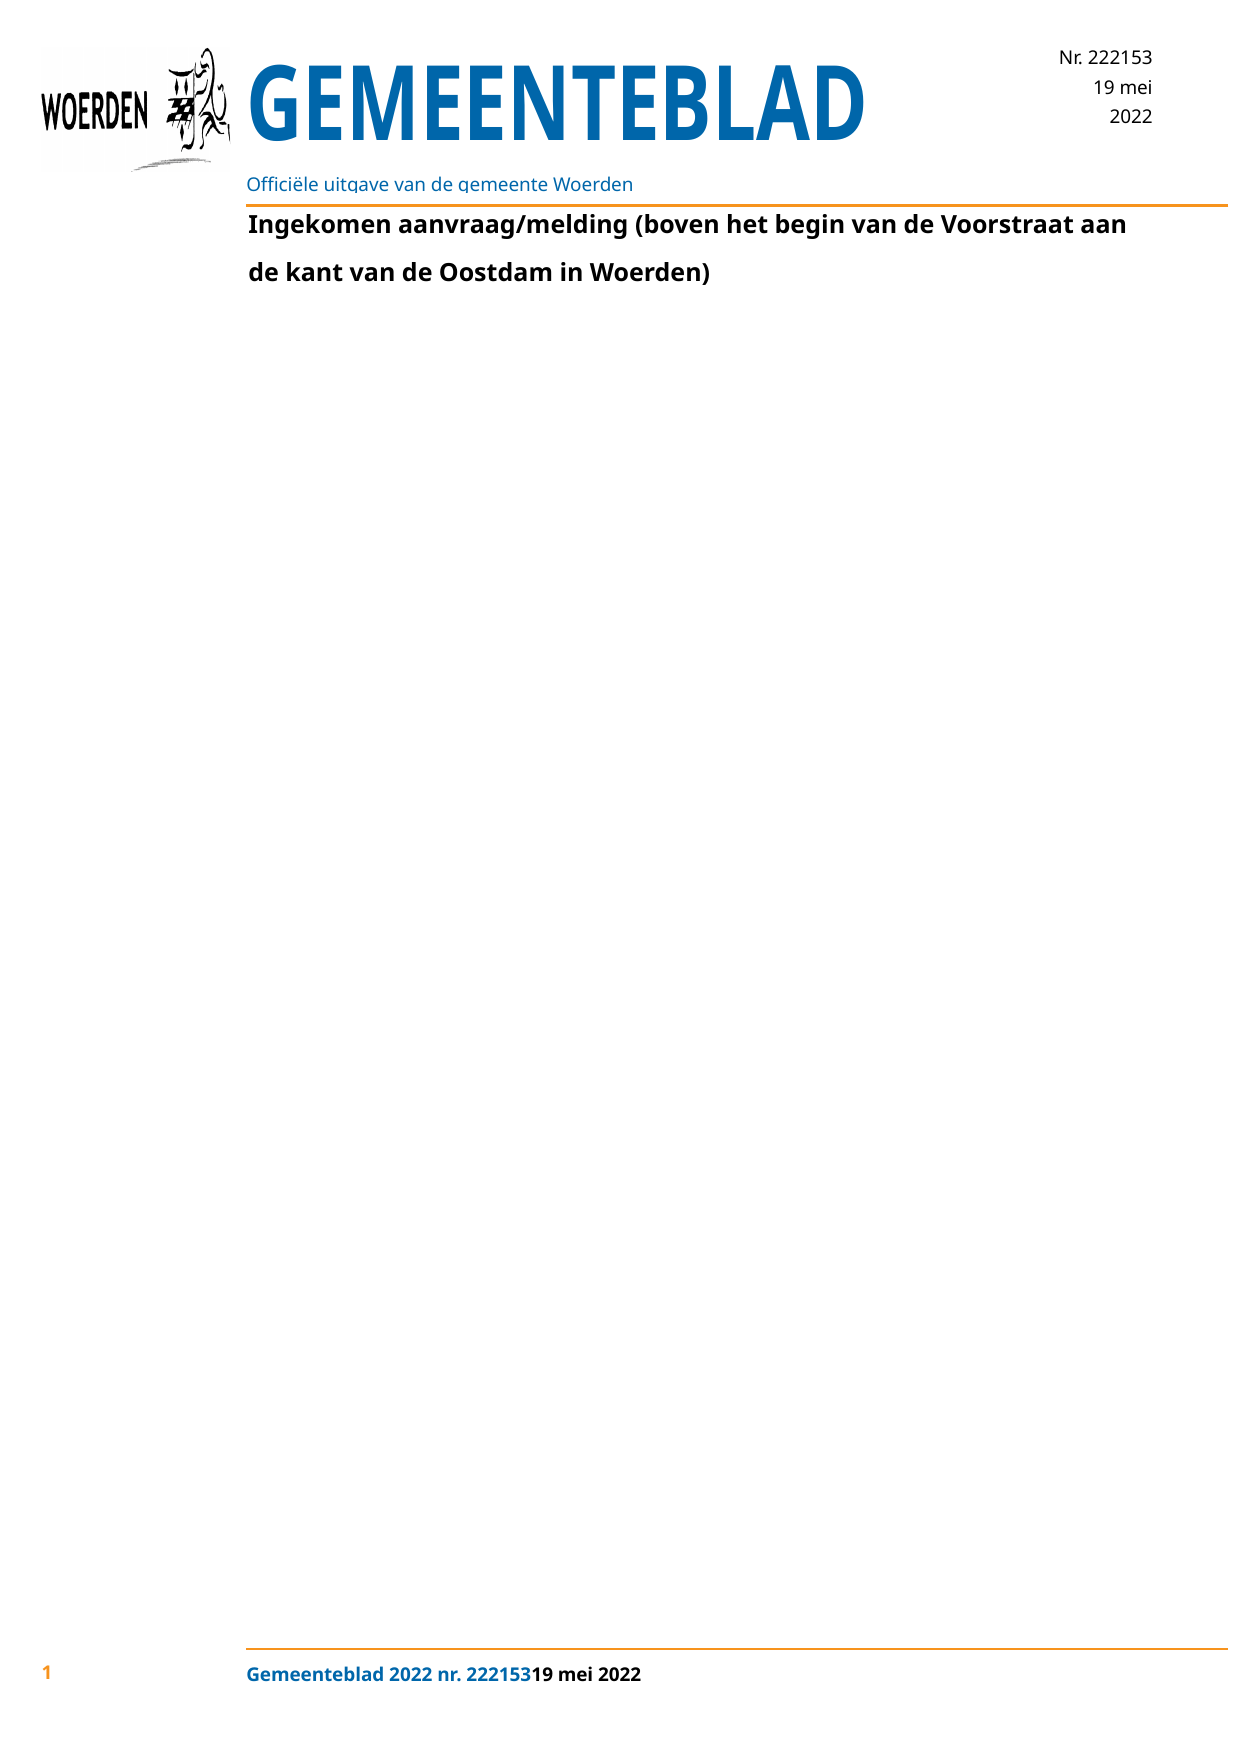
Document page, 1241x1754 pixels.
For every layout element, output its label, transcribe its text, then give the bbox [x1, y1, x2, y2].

text Ingekomen aanvraag/melding (boven het begin van de Voorstraat aan de kant van de Oostdam in Woerden) [248, 207, 1152, 288]
picture [41, 47, 231, 172]
